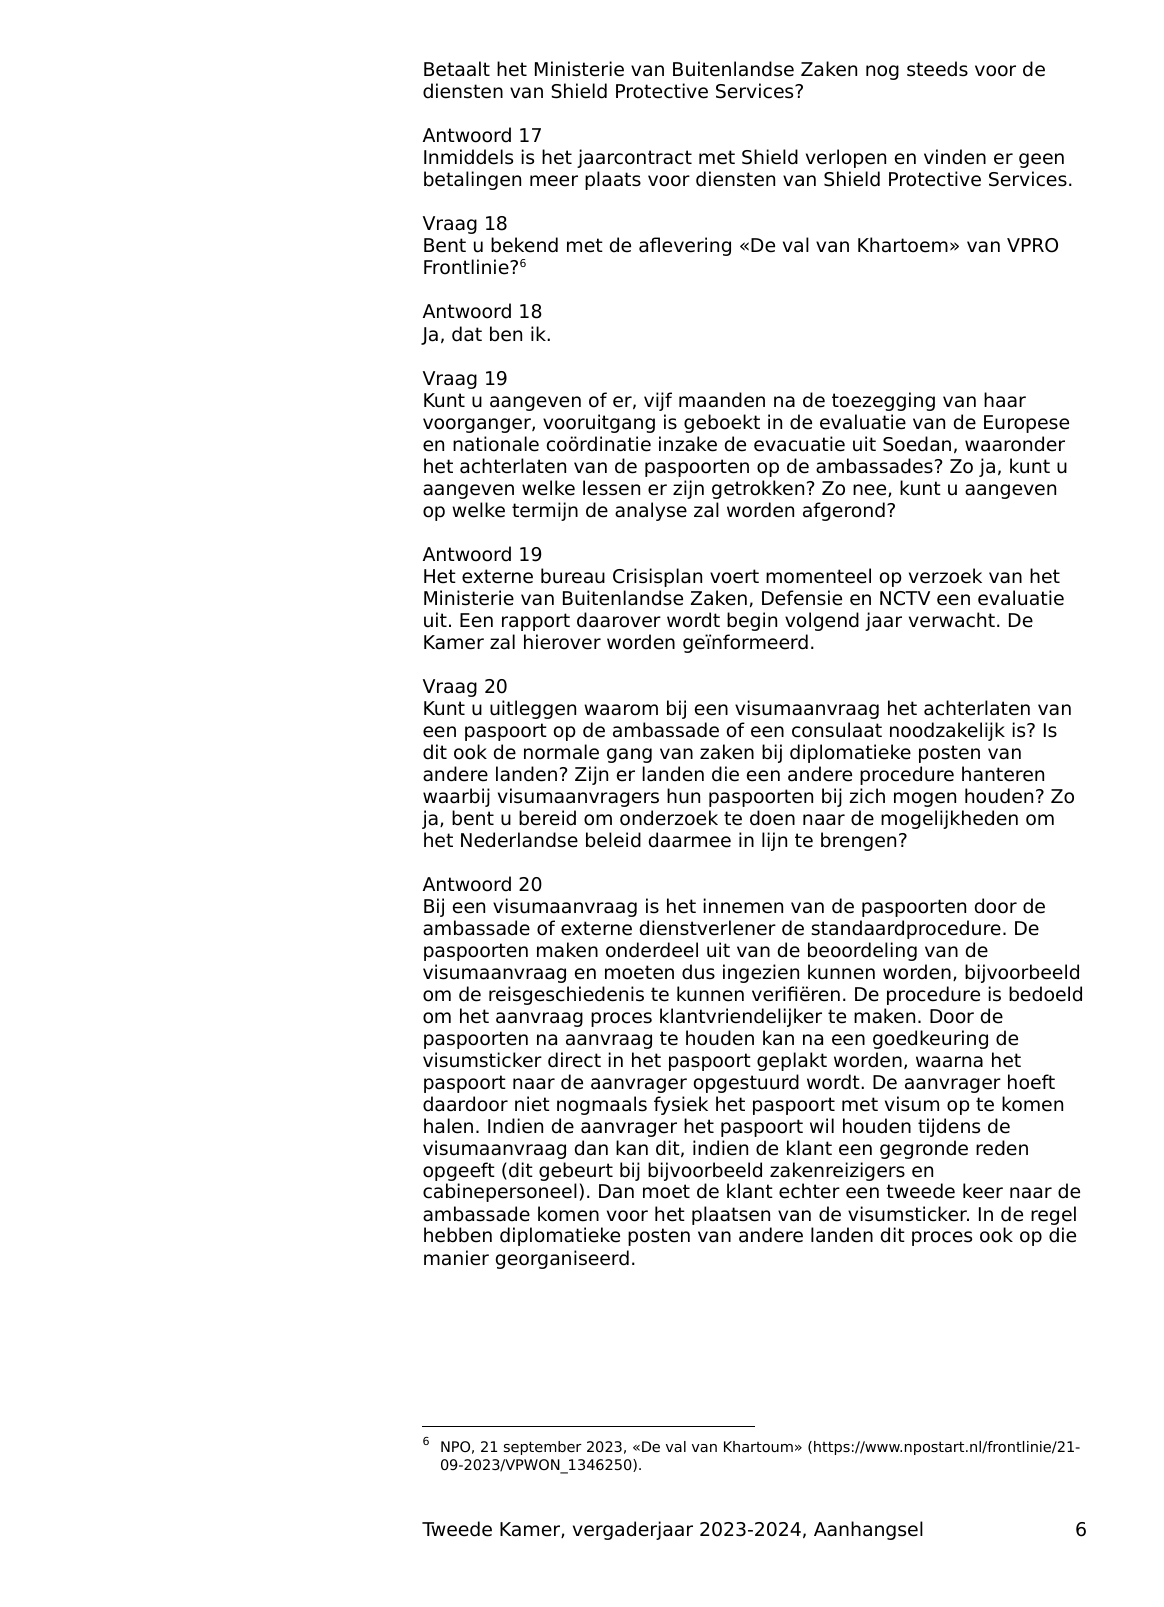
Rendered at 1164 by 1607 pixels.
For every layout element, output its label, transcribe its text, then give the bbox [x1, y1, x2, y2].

text Betaalt het Ministerie van Buitenlandse Zaken nog steeds voor de diensten van Shield Protective Services? [422, 59, 1087, 103]
text Bij een visumaanvraag is het innemen van de paspoorten door de ambassade of externe dienstverlener de standaardprocedure. De paspoorten maken onderdeel uit van de beoordeling van de visumaanvraag en moeten dus ingezien kunnen worden, bijvoorbeeld om de reisgeschiedenis te kunnen verifiëren. De procedure is bedoeld om het aanvraag proces klantvriendelijker te maken. Door de paspoorten na aanvraag te houden kan na een goedkeuring de visumsticker direct in het paspoort geplakt worden, waarna het paspoort naar de aanvrager opgestuurd wordt. De aanvrager hoeft daardoor niet nogmaals fysiek het paspoort met visum op te komen halen. Indien de aanvrager het paspoort wil houden tijdens de visumaanvraag dan kan dit, indien de klant een gegronde reden opgeeft (dit gebeurt bij bijvoorbeeld zakenreizigers en cabinepersoneel). Dan moet de klant echter een tweede keer naar de ambassade komen voor het plaatsen van de visumsticker. In de regel hebben diplomatieke posten van andere landen dit proces ook op die manier georganiseerd. [422, 896, 1087, 1269]
text Vraag 19 [422, 368, 1087, 389]
text Antwoord 17 [422, 125, 1087, 147]
text NPO, 21 september 2023, «De val van Khartoum» (https://www.npostart.nl/frontlinie/21-09-2023/VPWON_1346250). [422, 1435, 1087, 1474]
text Antwoord 20 [422, 874, 1087, 896]
text Vraag 18 [422, 213, 1087, 235]
text Kunt u uitleggen waarom bij een visumaanvraag het achterlaten van een paspoort op de ambassade of een consulaat noodzakelijk is? Is dit ook de normale gang van zaken bij diplomatieke posten van andere landen? Zijn er landen die een andere procedure hanteren waarbij visumaanvragers hun paspoorten bij zich mogen houden? Zo ja, bent u bereid om onderzoek te doen naar de mogelijkheden om het Nederlandse beleid daarmee in lijn te brengen? [422, 698, 1087, 852]
text Vraag 20 [422, 676, 1087, 698]
text Inmiddels is het jaarcontract met Shield verlopen en vinden er geen betalingen meer plaats voor diensten van Shield Protective Services. [422, 147, 1087, 191]
text Antwoord 19 [422, 544, 1087, 566]
text Kunt u aangeven of er, vijf maanden na de toezegging van haar voorganger, vooruitgang is geboekt in de evaluatie van de Europese en nationale coördinatie inzake de evacuatie uit Soedan, waaronder het achterlaten van de paspoorten op de ambassades? Zo ja, kunt u aangeven welke lessen er zijn getrokken? Zo nee, kunt u aangeven op welke termijn de analyse zal worden afgerond? [422, 389, 1087, 521]
text Het externe bureau Crisisplan voert momenteel op verzoek van het Ministerie van Buitenlandse Zaken, Defensie en NCTV een evaluatie uit. Een rapport daarover wordt begin volgend jaar verwacht. De Kamer zal hierover worden geïnformeerd. [422, 566, 1087, 653]
text Bent u bekend met de aflevering «De val van Khartoem» van VPRO Frontlinie? [422, 235, 1087, 279]
text Antwoord 18 [422, 301, 1087, 323]
text Ja, dat ben ik. [422, 323, 1087, 345]
